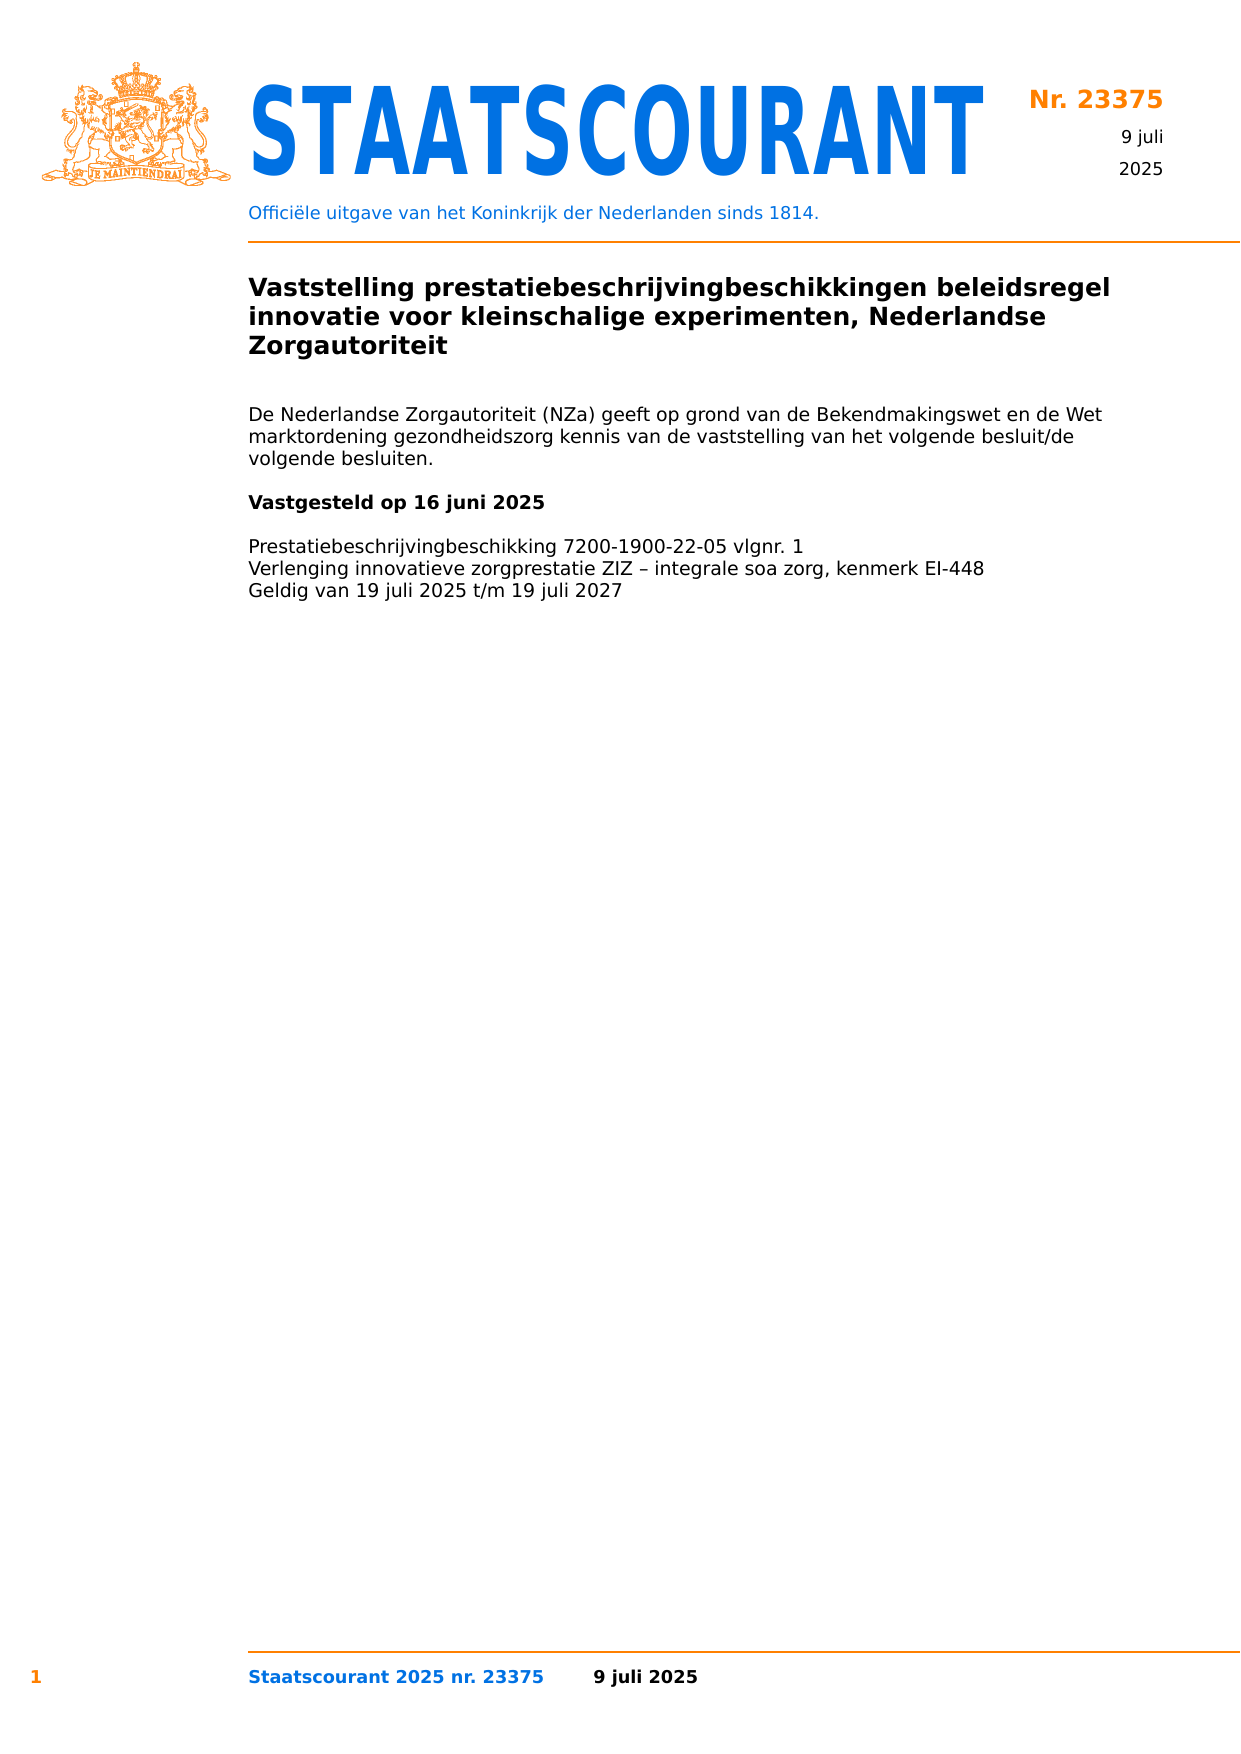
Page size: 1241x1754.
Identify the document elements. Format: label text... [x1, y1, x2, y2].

table_header [25, 62, 248, 241]
text Vastgesteld op 16 juni 2025 [248, 492, 1163, 514]
text Geldig van 19 juli 2025 t/m 19 juli 2027 [248, 580, 1163, 602]
table_cell Officiële uitgave van het Koninkrijk der Nederlanden sinds 1814. [248, 203, 1240, 241]
table_header STAATSCOURANT [248, 62, 998, 203]
text Prestatiebeschrijvingbeschikking 7200-1900-22-05 vlgnr. 1 [248, 536, 1163, 558]
picture [41, 62, 231, 186]
subtitle Vaststelling prestatiebeschrijvingbeschikkingen beleidsregel innovatie voor kleinschalige experimenten, Nederlandse Zorgautoriteit [248, 273, 1163, 361]
table_cell 2025 [998, 153, 1240, 203]
text De Nederlandse Zorgautoriteit (NZa) geeft op grond van de Bekendmakingswet en de Wet marktordening gezondheidszorg kennis van de vaststelling van het volgende besluit/de volgende besluiten. [248, 404, 1163, 470]
table_cell 9 juli [998, 121, 1240, 153]
text Verlenging innovatieve zorgprestatie ZIZ – integrale soa zorg, kenmerk EI-448 [248, 558, 1163, 580]
table_header Nr. 23375 [998, 62, 1240, 121]
